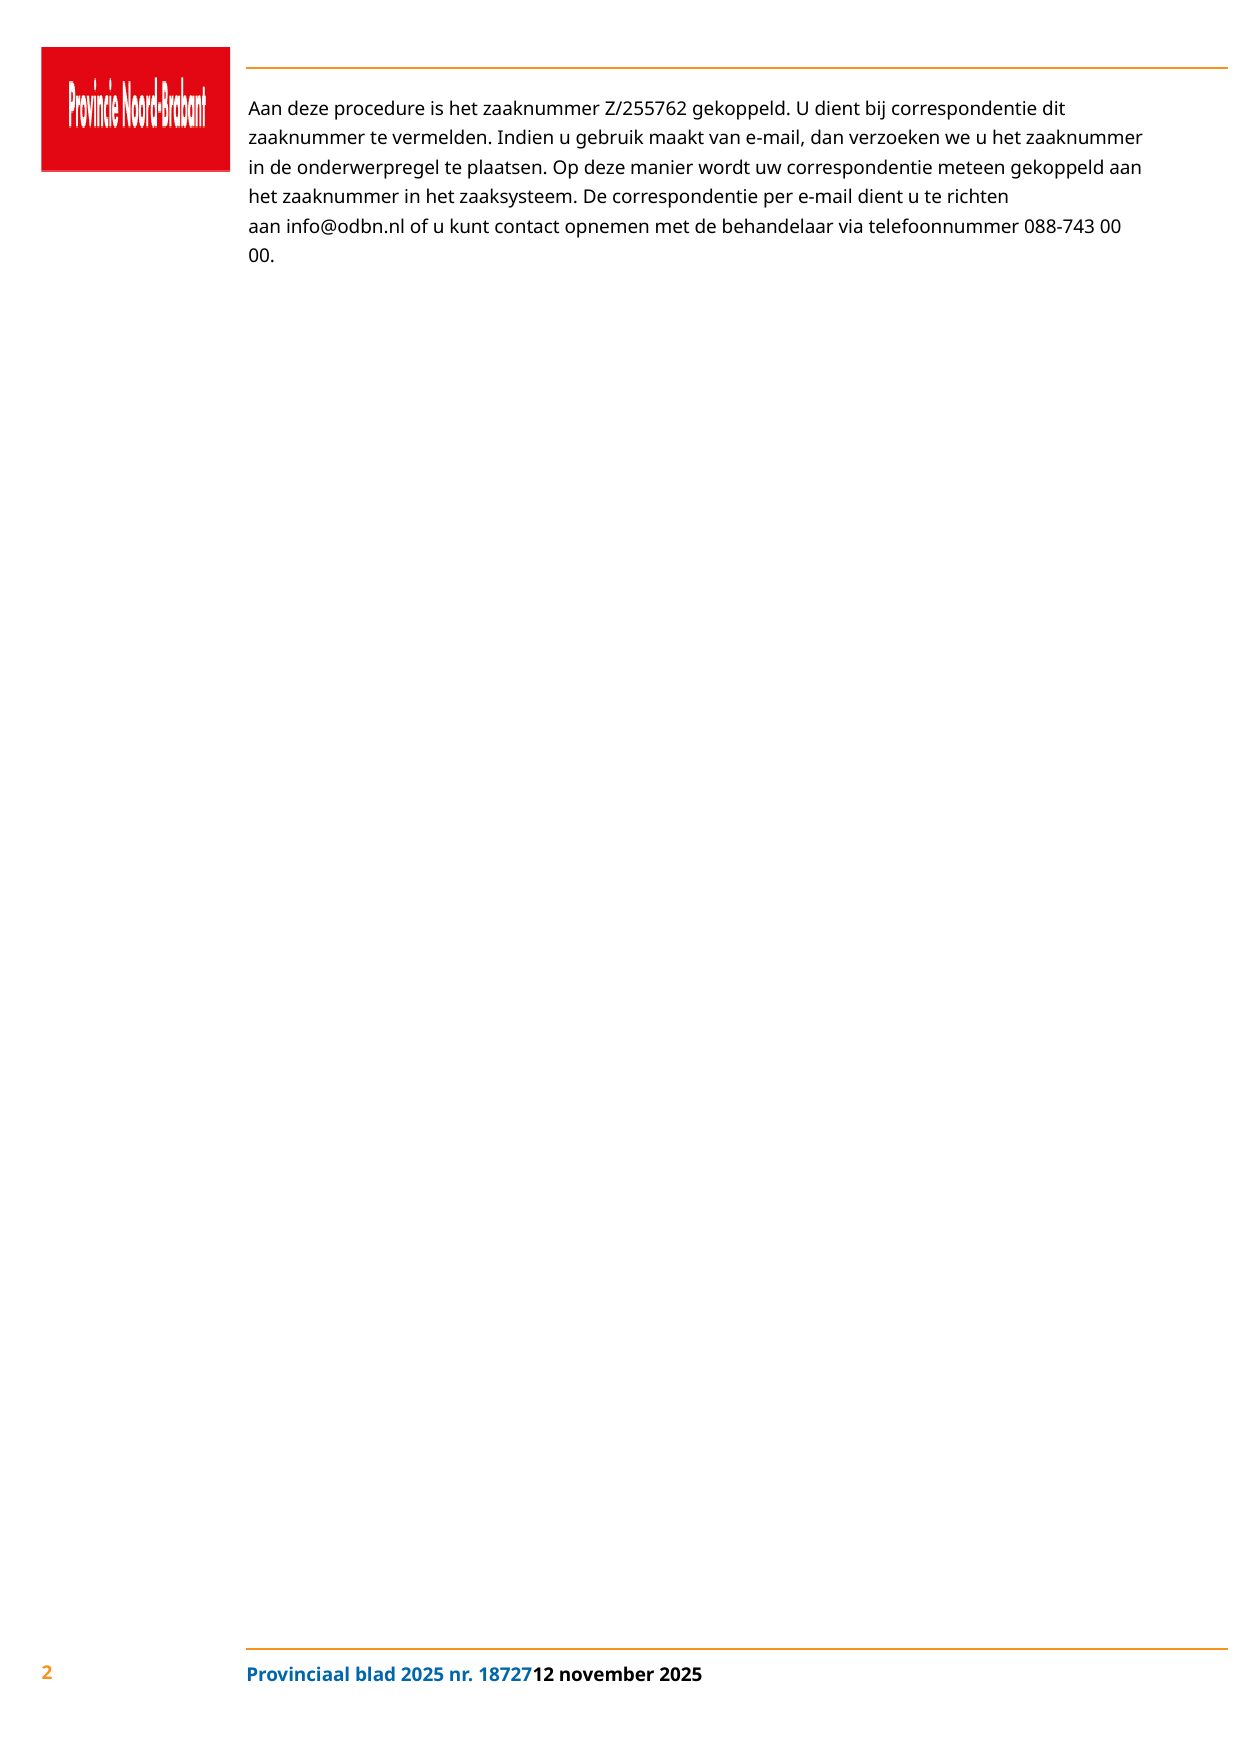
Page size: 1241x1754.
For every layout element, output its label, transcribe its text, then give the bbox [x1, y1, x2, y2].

text Aan deze procedure is het zaaknummer Z/255762 gekoppeld. U dient bij correspondentie dit zaaknummer te vermelden. Indien u gebruik maakt van e-mail, dan verzoeken we u het zaaknummer in de onderwerpregel te plaatsen. Op deze manier wordt uw correspondentie meteen gekoppeld aan het zaaknummer in het zaaksysteem. De correspondentie per e-mail dient u te richten aan info@odbn.nl of u kunt contact opnemen met de behandelaar via telefoonnummer 088-743 00 00. [248, 95, 1152, 268]
picture [41, 47, 231, 172]
